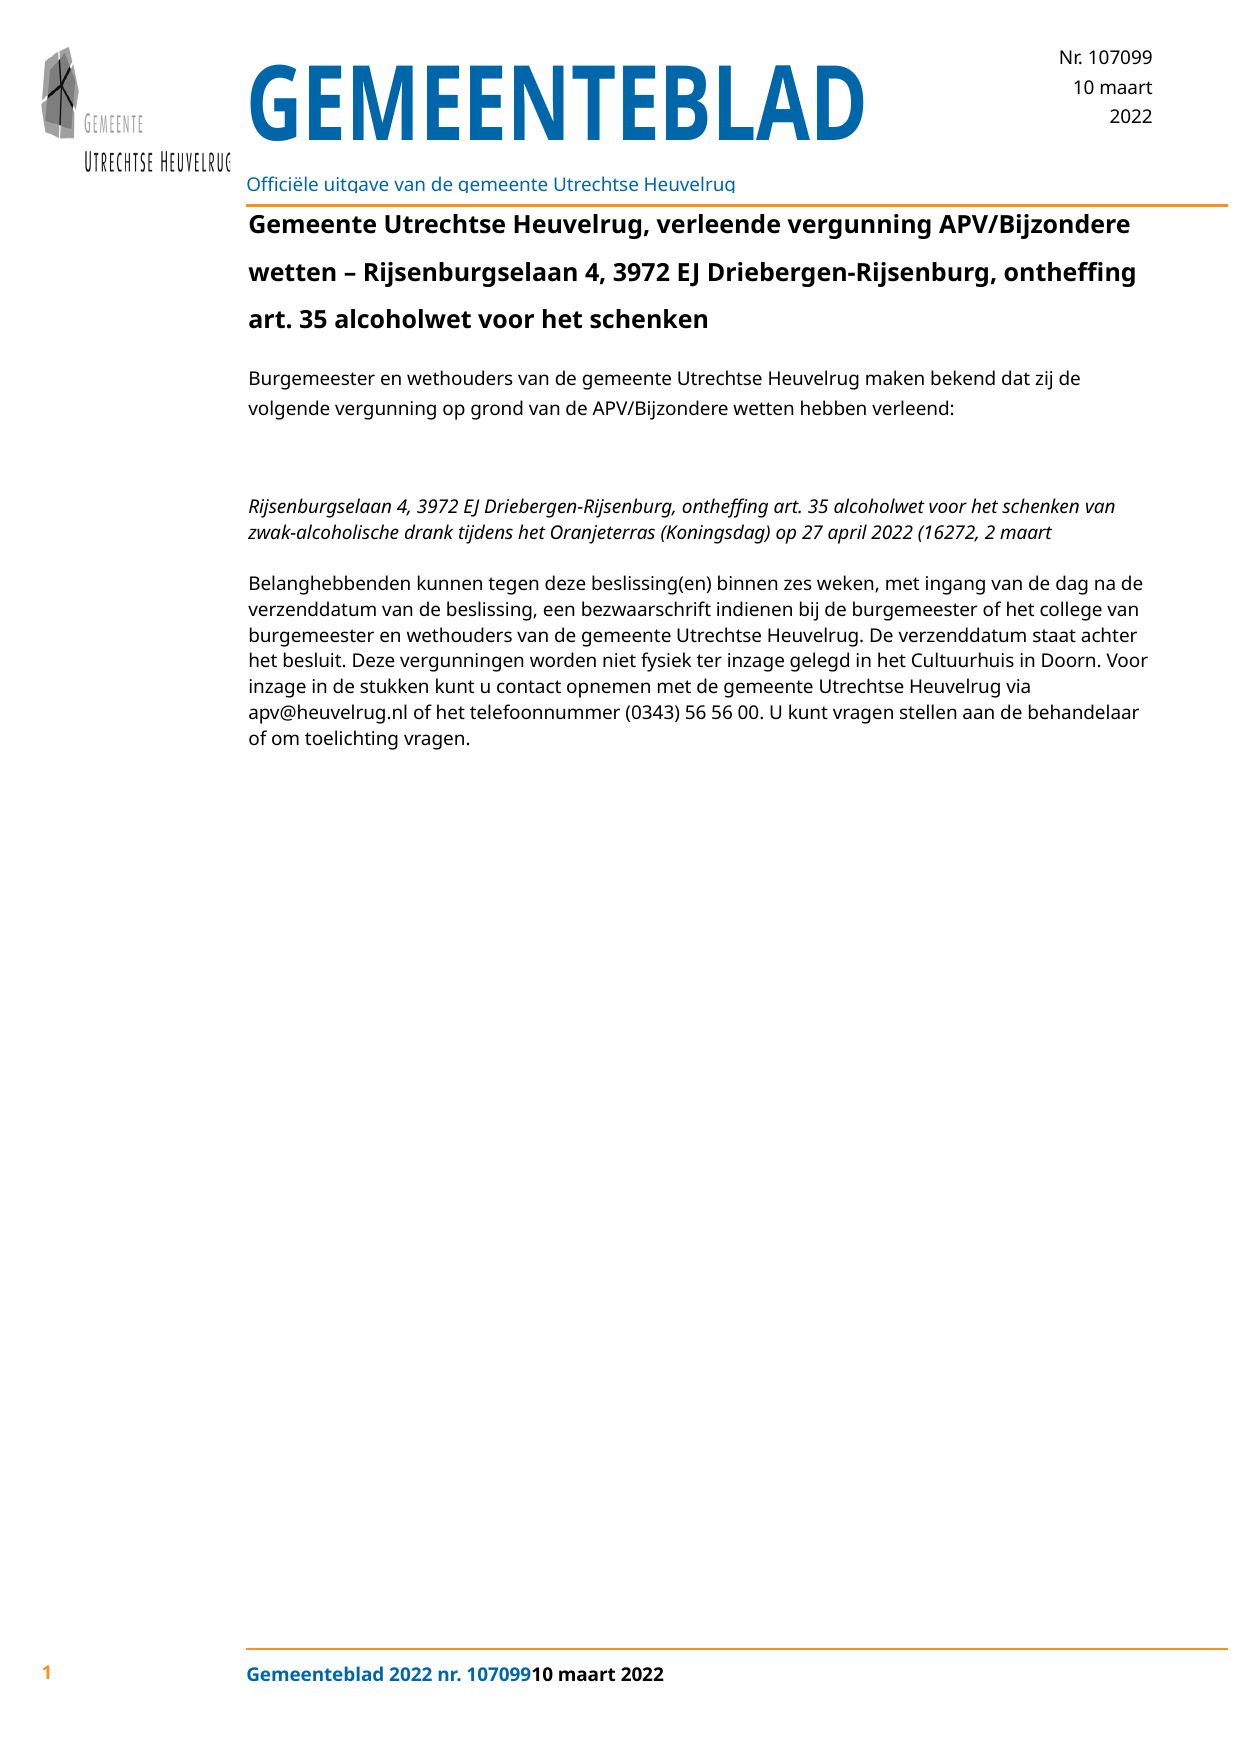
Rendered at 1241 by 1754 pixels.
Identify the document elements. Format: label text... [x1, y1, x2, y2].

text Gemeente Utrechtse Heuvelrug, verleende vergunning APV/Bijzondere wetten – Rijsenburgselaan 4, 3972 EJ Driebergen-Rijsenburg, ontheffing art. 35 alcoholwet voor het schenken [248, 207, 1152, 336]
text Belanghebbenden kunnen tegen deze beslissing(en) binnen zes weken, met ingang van de dag na de verzenddatum van de beslissing, een bezwaarschrift indienen bij de burgemeester of het college van burgemeester en wethouders van de gemeente Utrechtse Heuvelrug. De verzenddatum staat achter het besluit. Deze vergunningen worden niet fysiek ter inzage gelegd in het Cultuurhuis in Doorn. Voor inzage in de stukken kunt u contact opnemen met de gemeente Utrechtse Heuvelrug via apv@heuvelrug.nl of het telefoonnummer (0343) 56 56 00. U kunt vragen stellen aan de behandelaar of om toelichting vragen. [248, 571, 1152, 751]
text Burgemeester en wethouders van de gemeente Utrechtse Heuvelrug maken bekend dat zij de volgende vergunning op grond van de APV/Bijzondere wetten hebben verleend: [248, 366, 1152, 421]
picture [41, 47, 231, 172]
text Rijsenburgselaan 4, 3972 EJ Driebergen-Rijsenburg, ontheffing art. 35 alcoholwet voor het schenken van zwak-alcoholische drank tijdens het Oranjeterras (Koningsdag) op 27 april 2022 (16272, 2 maart [248, 493, 1152, 545]
